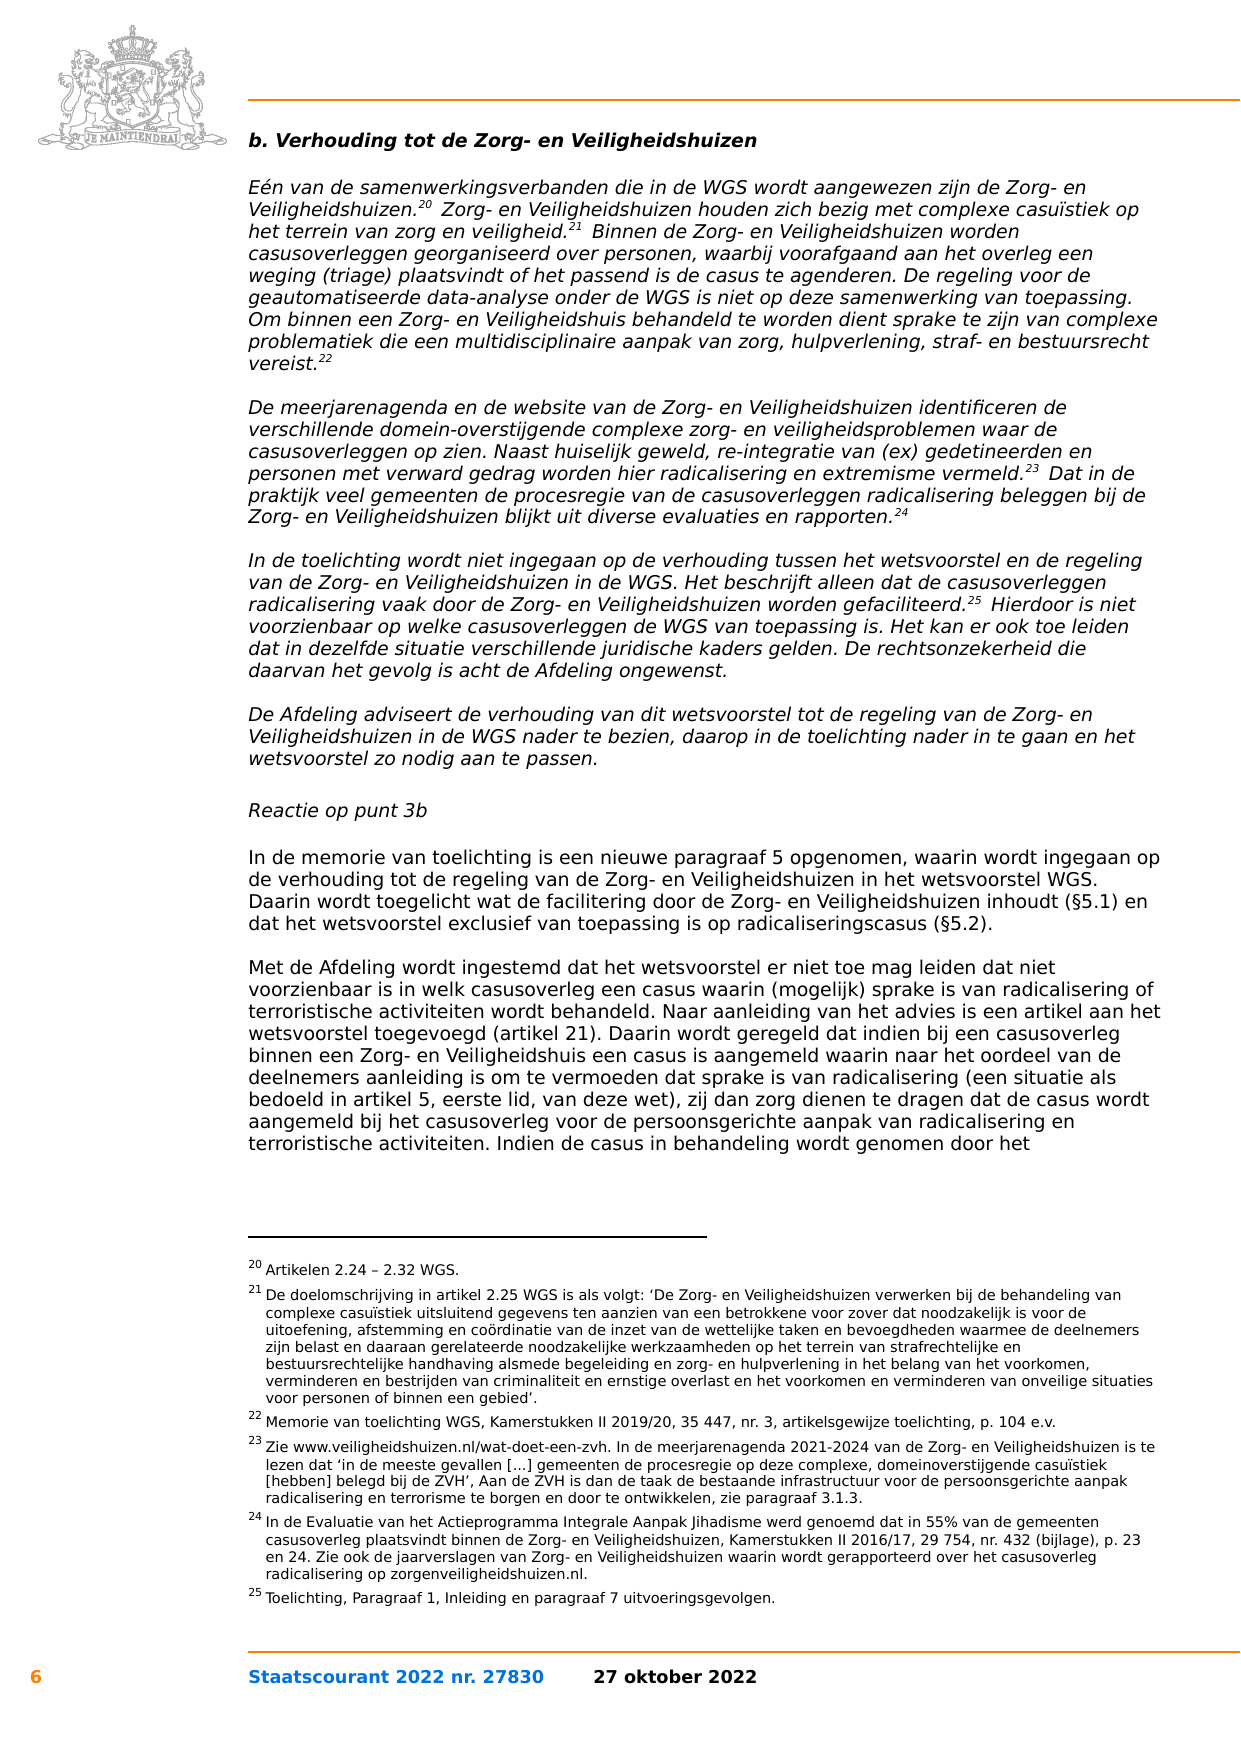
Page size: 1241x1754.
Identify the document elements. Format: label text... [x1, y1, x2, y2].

text Eén van de samenwerkingsverbanden die in de WGS wordt aangewezen zijn de Zorg- en Veiligheidshuizen. Zorg- en Veiligheidshuizen houden zich bezig met complexe casuïstiek op het terrein van zorg en veiligheid. Binnen de Zorg- en Veiligheidshuizen worden casusoverleggen georganiseerd over personen, waarbij voorafgaand aan het overleg een weging (triage) plaatsvindt of het passend is de casus te agenderen. De regeling voor de geautomatiseerde data-analyse onder de WGS is niet op deze samenwerking van toepassing. Om binnen een Zorg- en Veiligheidshuis behandeld te worden dient sprake te zijn van complexe problematiek die een multidisciplinaire aanpak van zorg, hulpverlening, straf- en bestuursrecht vereist. [248, 177, 1163, 375]
subtitle Reactie op punt 3b [248, 800, 1163, 822]
text De meerjarenagenda en de website van de Zorg- en Veiligheidshuizen identificeren de verschillende domein-overstijgende complexe zorg- en veiligheidsproblemen waar de casusoverleggen op zien. Naast huiselijk geweld, re-integratie van (ex) gedetineerden en personen met verward gedrag worden hier radicalisering en extremisme vermeld. Dat in de praktijk veel gemeenten de procesregie van de casusoverleggen radicalisering beleggen bij de Zorg- en Veiligheidshuizen blijkt uit diverse evaluaties en rapporten. [248, 397, 1163, 528]
text Met de Afdeling wordt ingestemd dat het wetsvoorstel er niet toe mag leiden dat niet voorzienbaar is in welk casusoverleg een casus waarin (mogelijk) sprake is van radicalisering of terroristische activiteiten wordt behandeld. Naar aanleiding van het advies is een artikel aan het wetsvoorstel toegevoegd (artikel 21). Daarin wordt geregeld dat indien bij een casusoverleg binnen een Zorg- en Veiligheidshuis een casus is aangemeld waarin naar het oordeel van de deelnemers aanleiding is om te vermoeden dat sprake is van radicalisering (een situatie als bedoeld in artikel 5, eerste lid, van deze wet), zij dan zorg dienen te dragen dat de casus wordt aangemeld bij het casusoverleg voor de persoonsgerichte aanpak van radicalisering en terroristische activiteiten. Indien de casus in behandeling wordt genomen door het [248, 957, 1163, 1154]
text Memorie van toelichting WGS, Kamerstukken II 2019/20, 35 447, nr. 3, artikelsgewijze toelichting, p. 104 e.v. [248, 1409, 1163, 1432]
text Zie www.veiligheidshuizen.nl/wat-doet-een-zvh. In de meerjarenagenda 2021-2024 van de Zorg- en Veiligheidshuizen is te lezen dat ‘in de meeste gevallen [...] gemeenten de procesregie op deze complexe, domeinoverstijgende casuïstiek [hebben] belegd bij de ZVH’, Aan de ZVH is dan de taak de bestaande infrastructuur voor de persoonsgerichte aanpak radicalisering en terrorisme te borgen en door te ontwikkelen, zie paragraaf 3.1.3. [248, 1434, 1163, 1507]
text In de memorie van toelichting is een nieuwe paragraaf 5 opgenomen, waarin wordt ingegaan op de verhouding tot de regeling van de Zorg- en Veiligheidshuizen in het wetsvoorstel WGS. Daarin wordt toegelicht wat de facilitering door de Zorg- en Veiligheidshuizen inhoudt (§5.1) en dat het wetsvoorstel exclusief van toepassing is op radicaliseringscasus (§5.2). [248, 847, 1163, 935]
text In de toelichting wordt niet ingegaan op de verhouding tussen het wetsvoorstel en de regeling van de Zorg- en Veiligheidshuizen in de WGS. Het beschrijft alleen dat de casusoverleggen radicalisering vaak door de Zorg- en Veiligheidshuizen worden gefaciliteerd. Hierdoor is niet voorzienbaar op welke casusoverleggen de WGS van toepassing is. Het kan er ook toe leiden dat in dezelfde situatie verschillende juridische kaders gelden. De rechtsonzekerheid die daarvan het gevolg is acht de Afdeling ongewenst. [248, 550, 1163, 682]
text In de Evaluatie van het Actieprogramma Integrale Aanpak Jihadisme werd genoemd dat in 55% van de gemeenten casusoverleg plaatsvindt binnen de Zorg- en Veiligheidshuizen, Kamerstukken II 2016/17, 29 754, nr. 432 (bijlage), p. 23 en 24. Zie ook de jaarverslagen van Zorg- en Veiligheidshuizen waarin wordt gerapporteerd over het casusoverleg radicalisering op zorgenveiligheidshuizen.nl. [248, 1510, 1163, 1583]
text Artikelen 2.24 – 2.32 WGS. [248, 1258, 1163, 1280]
text Toelichting, Paragraaf 1, Inleiding en paragraaf 7 uitvoeringsgevolgen. [248, 1586, 1163, 1608]
subtitle b. Verhouding tot de Zorg- en Veiligheidshuizen [248, 130, 1163, 152]
text De Afdeling adviseert de verhouding van dit wetsvoorstel tot de regeling van de Zorg- en Veiligheidshuizen in de WGS nader te bezien, daarop in de toelichting nader in te gaan en het wetsvoorstel zo nodig aan te passen. [248, 704, 1163, 770]
picture [38, 25, 227, 150]
text De doelomschrijving in artikel 2.25 WGS is als volgt: ‘De Zorg- en Veiligheidshuizen verwerken bij de behandeling van complexe casuïstiek uitsluitend gegevens ten aanzien van een betrokkene voor zover dat noodzakelijk is voor de uitoefening, afstemming en coördinatie van de inzet van de wettelijke taken en bevoegdheden waarmee de deelnemers zijn belast en daaraan gerelateerde noodzakelijke werkzaamheden op het terrein van strafrechtelijke en bestuursrechtelijke handhaving alsmede begeleiding en zorg- en hulpverlening in het belang van het voorkomen, verminderen en bestrijden van criminaliteit en ernstige overlast en het voorkomen en verminderen van onveilige situaties voor personen of binnen een gebied’. [248, 1283, 1163, 1407]
